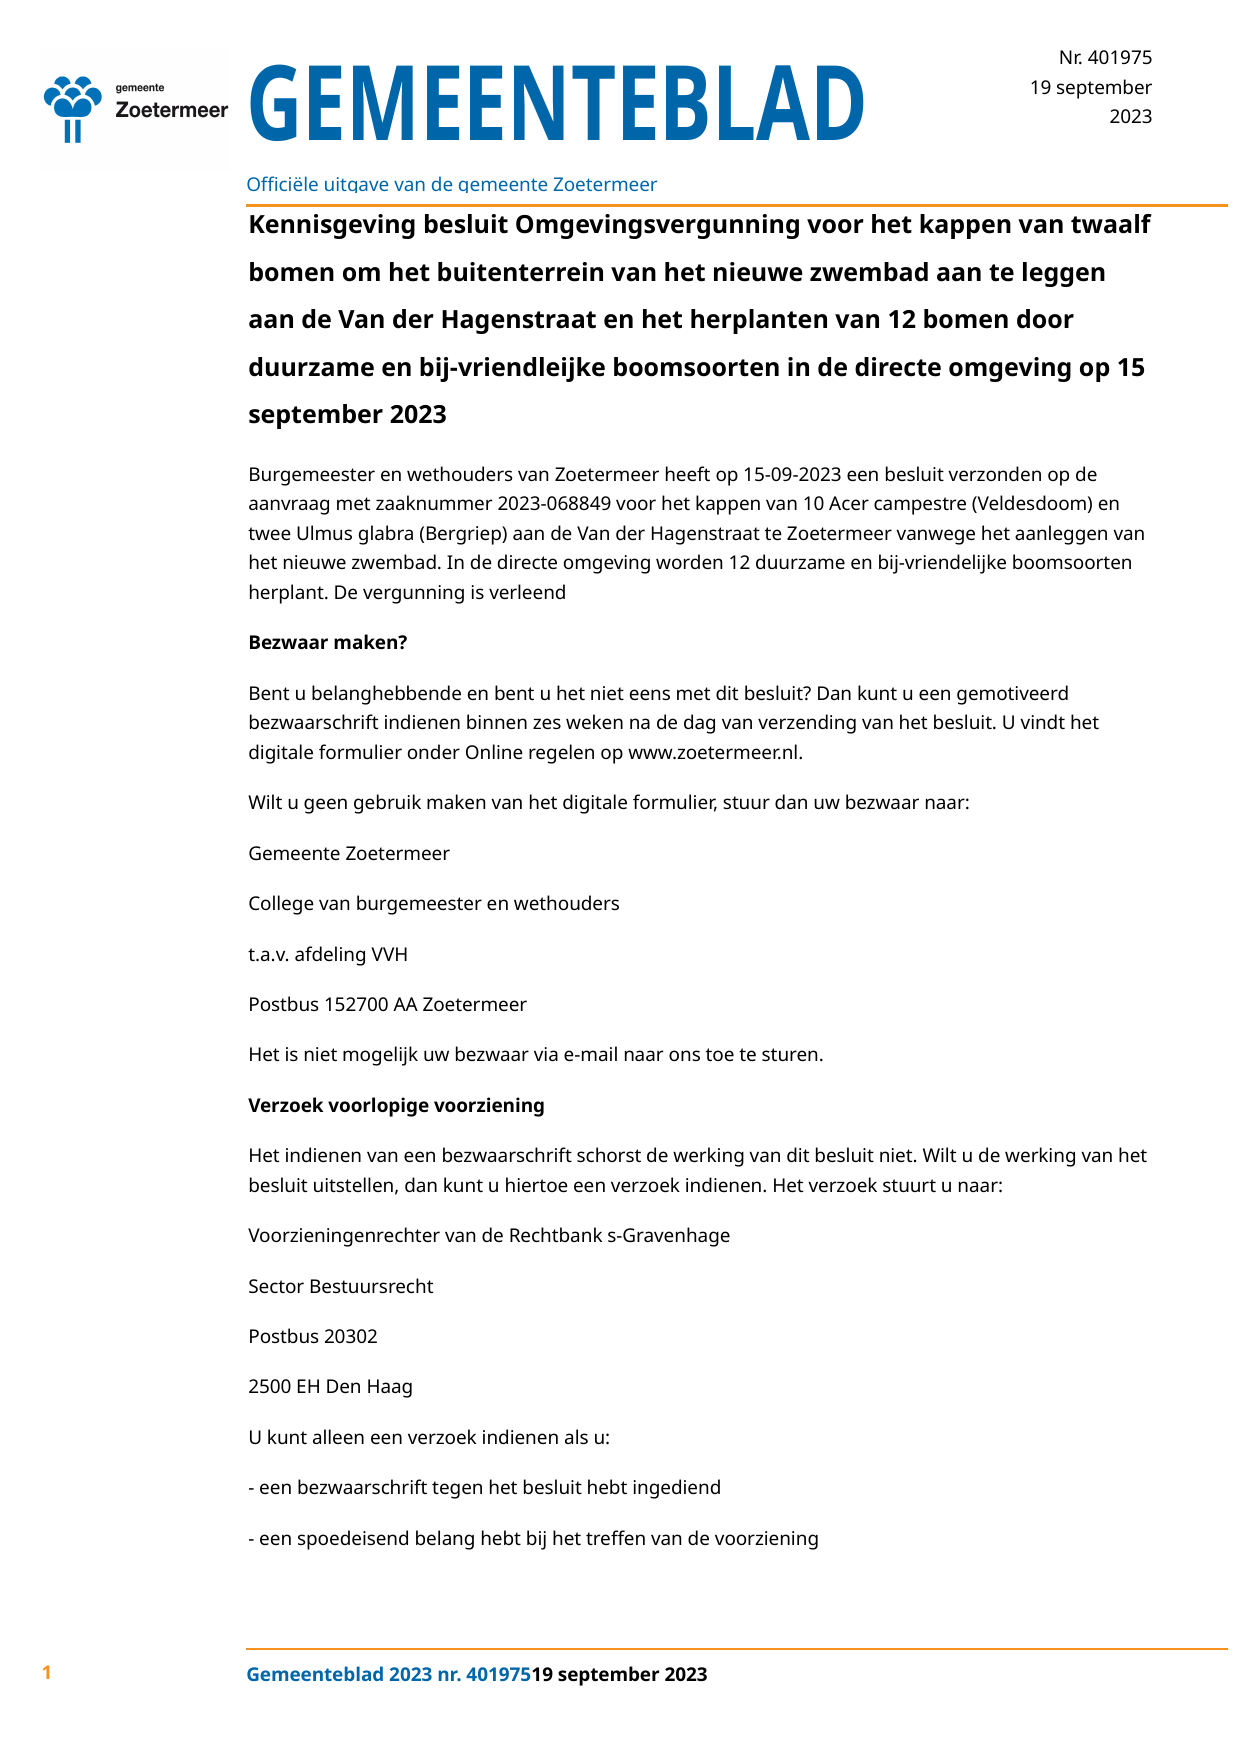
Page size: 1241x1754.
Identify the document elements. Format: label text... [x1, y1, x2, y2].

text Verzoek voorlopige voorziening [248, 1092, 1152, 1118]
text - een spoedeisend belang hebt bij het treffen van de voorziening [248, 1525, 1152, 1551]
text Het indienen van een bezwaarschrift schorst de werking van dit besluit niet. Wilt u de werking van het besluit uitstellen, dan kunt u hiertoe een verzoek indienen. Het verzoek stuurt u naar: [248, 1142, 1152, 1198]
text U kunt alleen een verzoek indienen als u: [248, 1424, 1152, 1450]
text t.a.v. afdeling VVH [248, 941, 1152, 966]
text Postbus 152700 AA Zoetermeer [248, 991, 1152, 1017]
text Kennisgeving besluit Omgevingsvergunning voor het kappen van twaalf bomen om het buitenterrein van het nieuwe zwembad aan te leggen aan de Van der Hagenstraat en het herplanten van 12 bomen door duurzame en bij-vriendleijke boomsoorten in de directe omgeving op 15 september 2023 [248, 207, 1152, 431]
text - een bezwaarschrift tegen het besluit hebt ingediend [248, 1474, 1152, 1500]
text Postbus 20302 [248, 1323, 1152, 1349]
text Bezwaar maken? [248, 629, 1152, 655]
text Het is niet mogelijk uw bezwaar via e-mail naar ons toe te sturen. [248, 1042, 1152, 1067]
text 2500 EH Den Haag [248, 1374, 1152, 1399]
text Wilt u geen gebruik maken van het digitale formulier, stuur dan uw bezwaar naar: [248, 789, 1152, 815]
text College van burgemeester en wethouders [248, 890, 1152, 916]
text Bent u belanghebbende en bent u het niet eens met dit besluit? Dan kunt u een gemotiveerd bezwaarschrift indienen binnen zes weken na de dag van verzending van het besluit. U vindt het digitale formulier onder Online regelen op www.zoetermeer.nl. [248, 680, 1152, 765]
picture [41, 47, 231, 172]
text Burgemeester en wethouders van Zoetermeer heeft op 15-09-2023 een besluit verzonden op de aanvraag met zaaknummer 2023-068849 voor het kappen van 10 Acer campestre (Veldesdoom) en twee Ulmus glabra (Bergriep) aan de Van der Hagenstraat te Zoetermeer vanwege het aanleggen van het nieuwe zwembad. In de directe omgeving worden 12 duurzame en bij-vriendelijke boomsoorten herplant. De vergunning is verleend [248, 461, 1152, 605]
text Voorzieningenrechter van de Rechtbank s-Gravenhage [248, 1222, 1152, 1248]
text Sector Bestuursrecht [248, 1273, 1152, 1298]
text Gemeente Zoetermeer [248, 840, 1152, 866]
